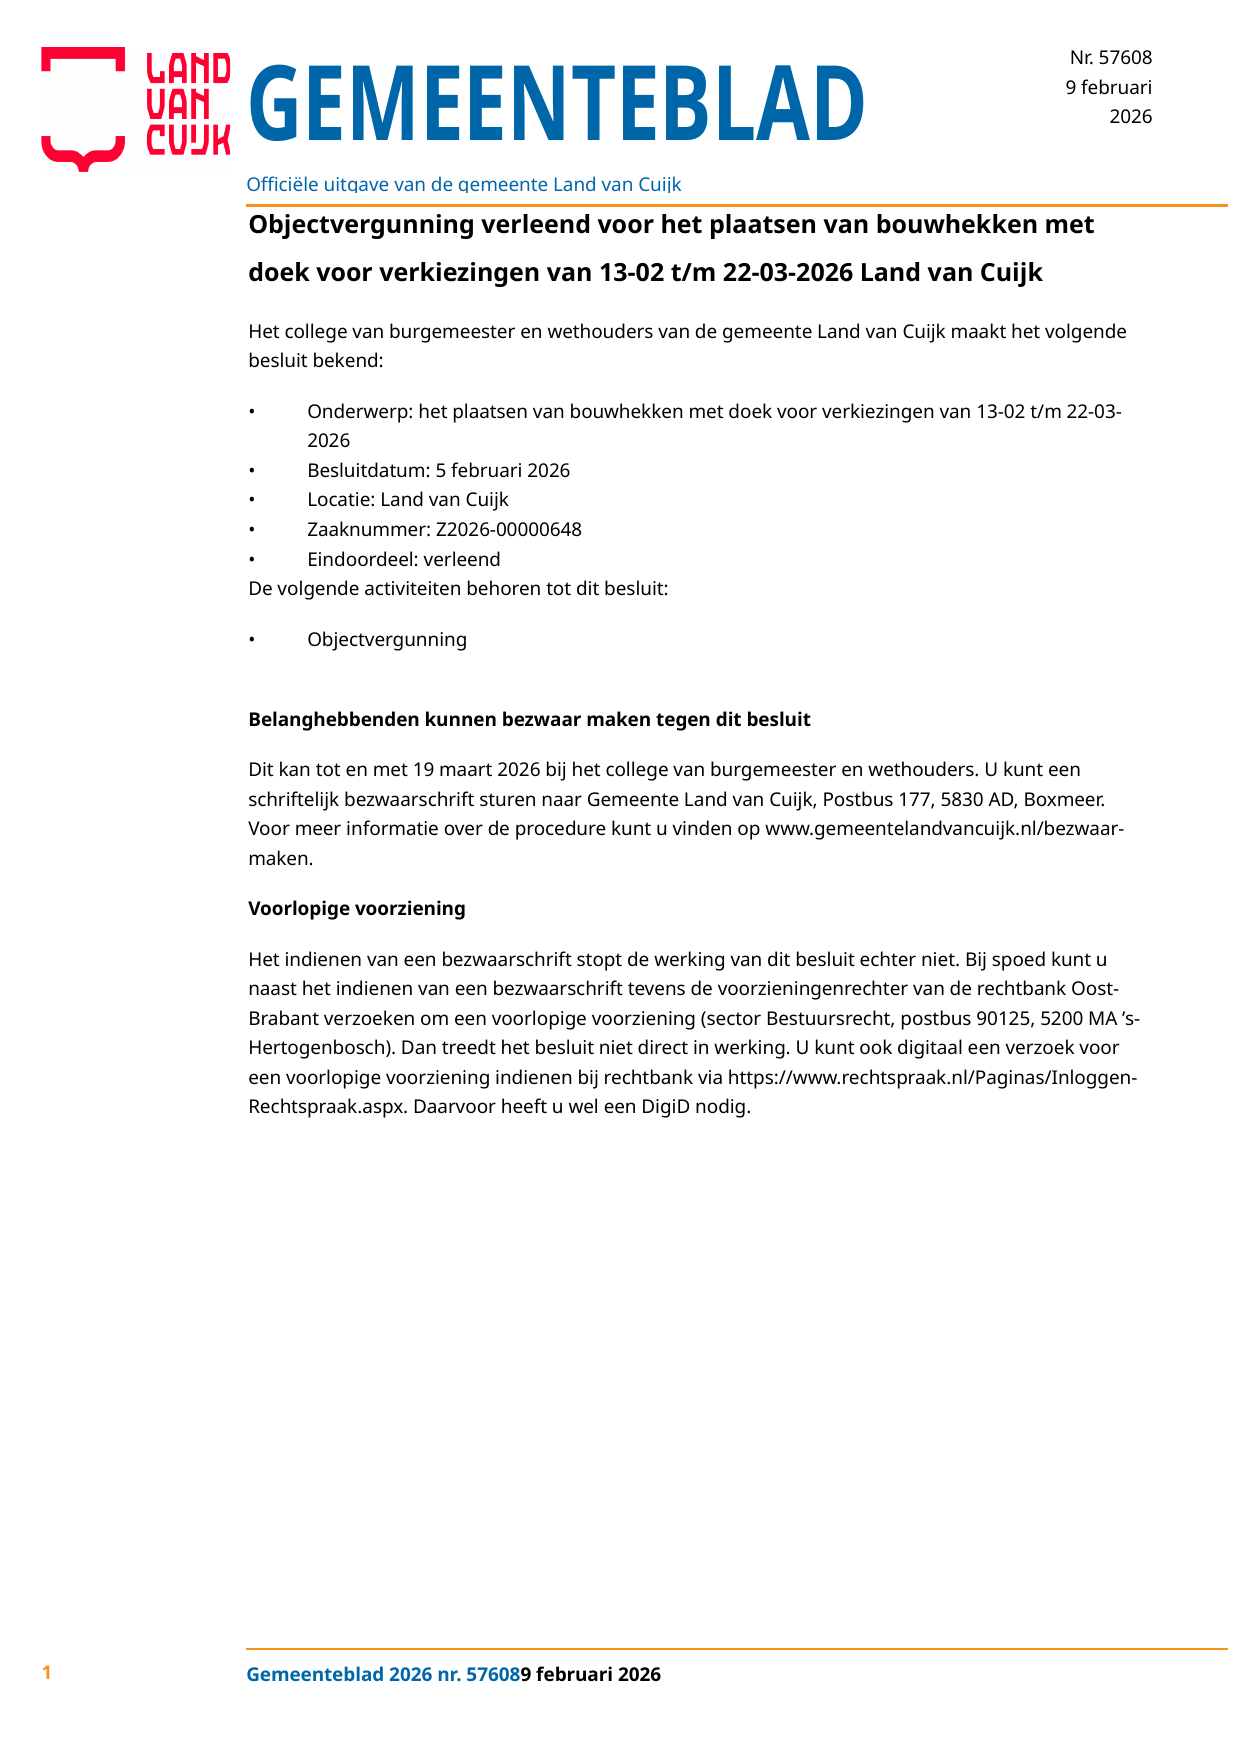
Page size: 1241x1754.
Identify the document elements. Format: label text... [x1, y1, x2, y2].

list Onderwerp: het plaatsen van bouwhekken met doek voor verkiezingen van 13-02 t/m 22-03-2026 [248, 398, 1152, 453]
list Besluitdatum: 5 februari 2026 [248, 457, 1152, 483]
picture [41, 47, 231, 172]
list Locatie: Land van Cuijk [248, 487, 1152, 512]
text Het indienen van een bezwaarschrift stopt de werking van dit besluit echter niet. Bij spoed kunt u naast het indienen van een bezwaarschrift tevens de voorzieningenrechter van de rechtbank Oost-Brabant verzoeken om een voorlopige voorziening (sector Bestuursrecht, postbus 90125, 5200 MA ’s-Hertogenbosch). Dan treedt het besluit niet direct in werking. U kunt ook digitaal een verzoek voor een voorlopige voorziening indienen bij rechtbank via https://www.rechtspraak.nl/Paginas/Inloggen-Rechtspraak.aspx. Daarvoor heeft u wel een DigiD nodig. [248, 946, 1152, 1119]
list Objectvergunning [248, 626, 1152, 652]
text Voorlopige voorziening [248, 895, 1152, 921]
text De volgende activiteiten behoren tot dit besluit: [248, 575, 1152, 601]
list Eindoordeel: verleend [248, 546, 1152, 572]
text Belanghebbenden kunnen bezwaar maken tegen dit besluit [248, 706, 1152, 732]
list Zaaknummer: Z2026-00000648 [248, 516, 1152, 542]
text Het college van burgemeester en wethouders van de gemeente Land van Cuijk maakt het volgende besluit bekend: [248, 318, 1152, 373]
text Dit kan tot en met 19 maart 2026 bij het college van burgemeester en wethouders. U kunt een schriftelijk bezwaarschrift sturen naar Gemeente Land van Cuijk, Postbus 177, 5830 AD, Boxmeer. Voor meer informatie over de procedure kunt u vinden op www.gemeentelandvancuijk.nl/bezwaar-maken. [248, 756, 1152, 871]
text Objectvergunning verleend voor het plaatsen van bouwhekken met doek voor verkiezingen van 13-02 t/m 22-03-2026 Land van Cuijk [248, 207, 1152, 288]
